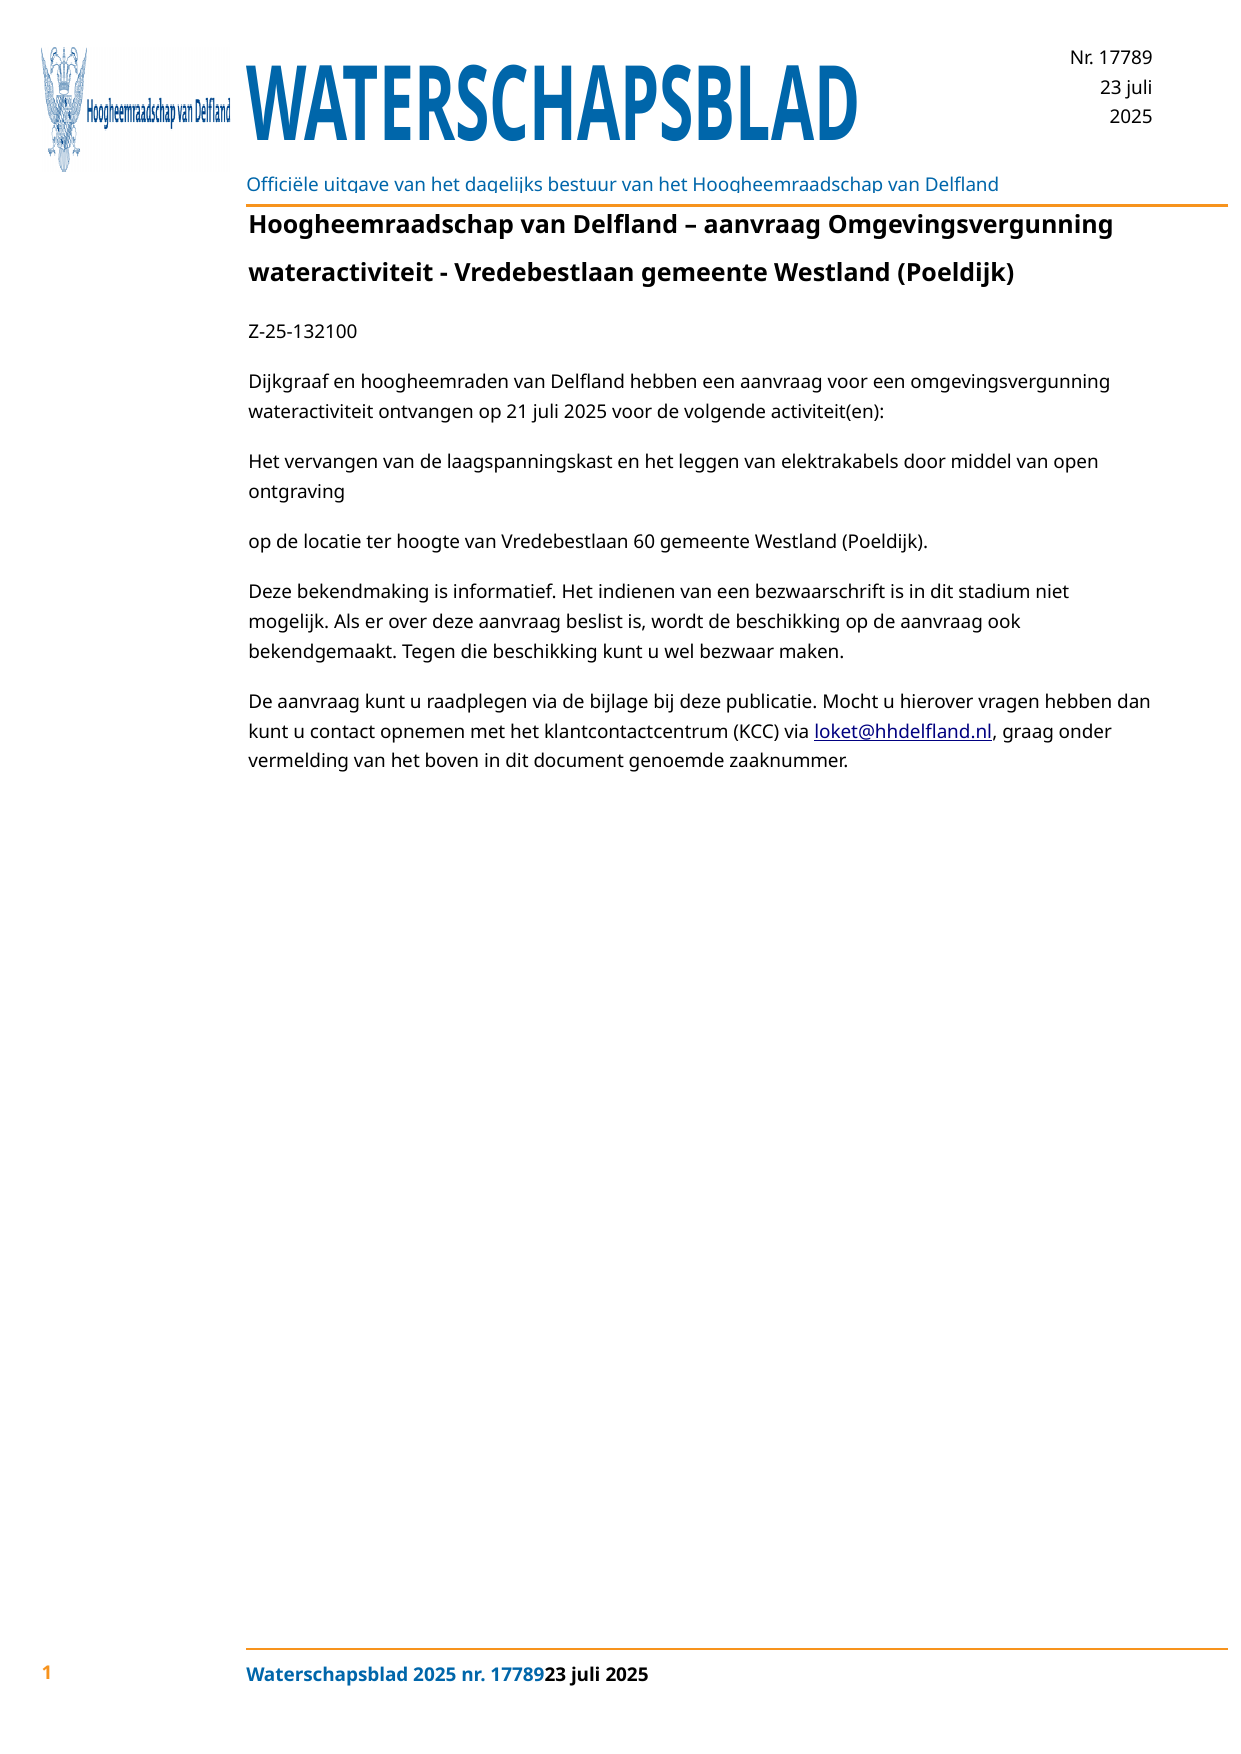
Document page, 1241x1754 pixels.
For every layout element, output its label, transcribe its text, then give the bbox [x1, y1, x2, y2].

text Dijkgraaf en hoogheemraden van Delfland hebben een aanvraag voor een omgevingsvergunning wateractiviteit ontvangen op 21 juli 2025 voor de volgende activiteit(en): [248, 368, 1152, 424]
text Z-25-132100 [248, 318, 1152, 344]
text Het vervangen van de laagspanningskast en het leggen van elektrakabels door middel van open ontgraving [248, 448, 1152, 504]
text De aanvraag kunt u raadplegen via de bijlage bij deze publicatie. Mocht u hierover vragen hebben dan kunt u contact opnemen met het klantcontactcentrum (KCC) via loket@hhdelfland.nl, graag onder vermelding van het boven in dit document genoemde zaaknummer. [248, 688, 1152, 773]
text op de locatie ter hoogte van Vredebestlaan 60 gemeente Westland (Poeldijk). [248, 528, 1152, 554]
picture [41, 47, 231, 172]
text Deze bekendmaking is informatief. Het indienen van een bezwaarschrift is in dit stadium niet mogelijk. Als er over deze aanvraag beslist is, wordt de beschikking op de aanvraag ook bekendgemaakt. Tegen die beschikking kunt u wel bezwaar maken. [248, 579, 1152, 664]
text Hoogheemraadschap van Delfland – aanvraag Omgevingsvergunning wateractiviteit - Vredebestlaan gemeente Westland (Poeldijk) [248, 207, 1152, 288]
